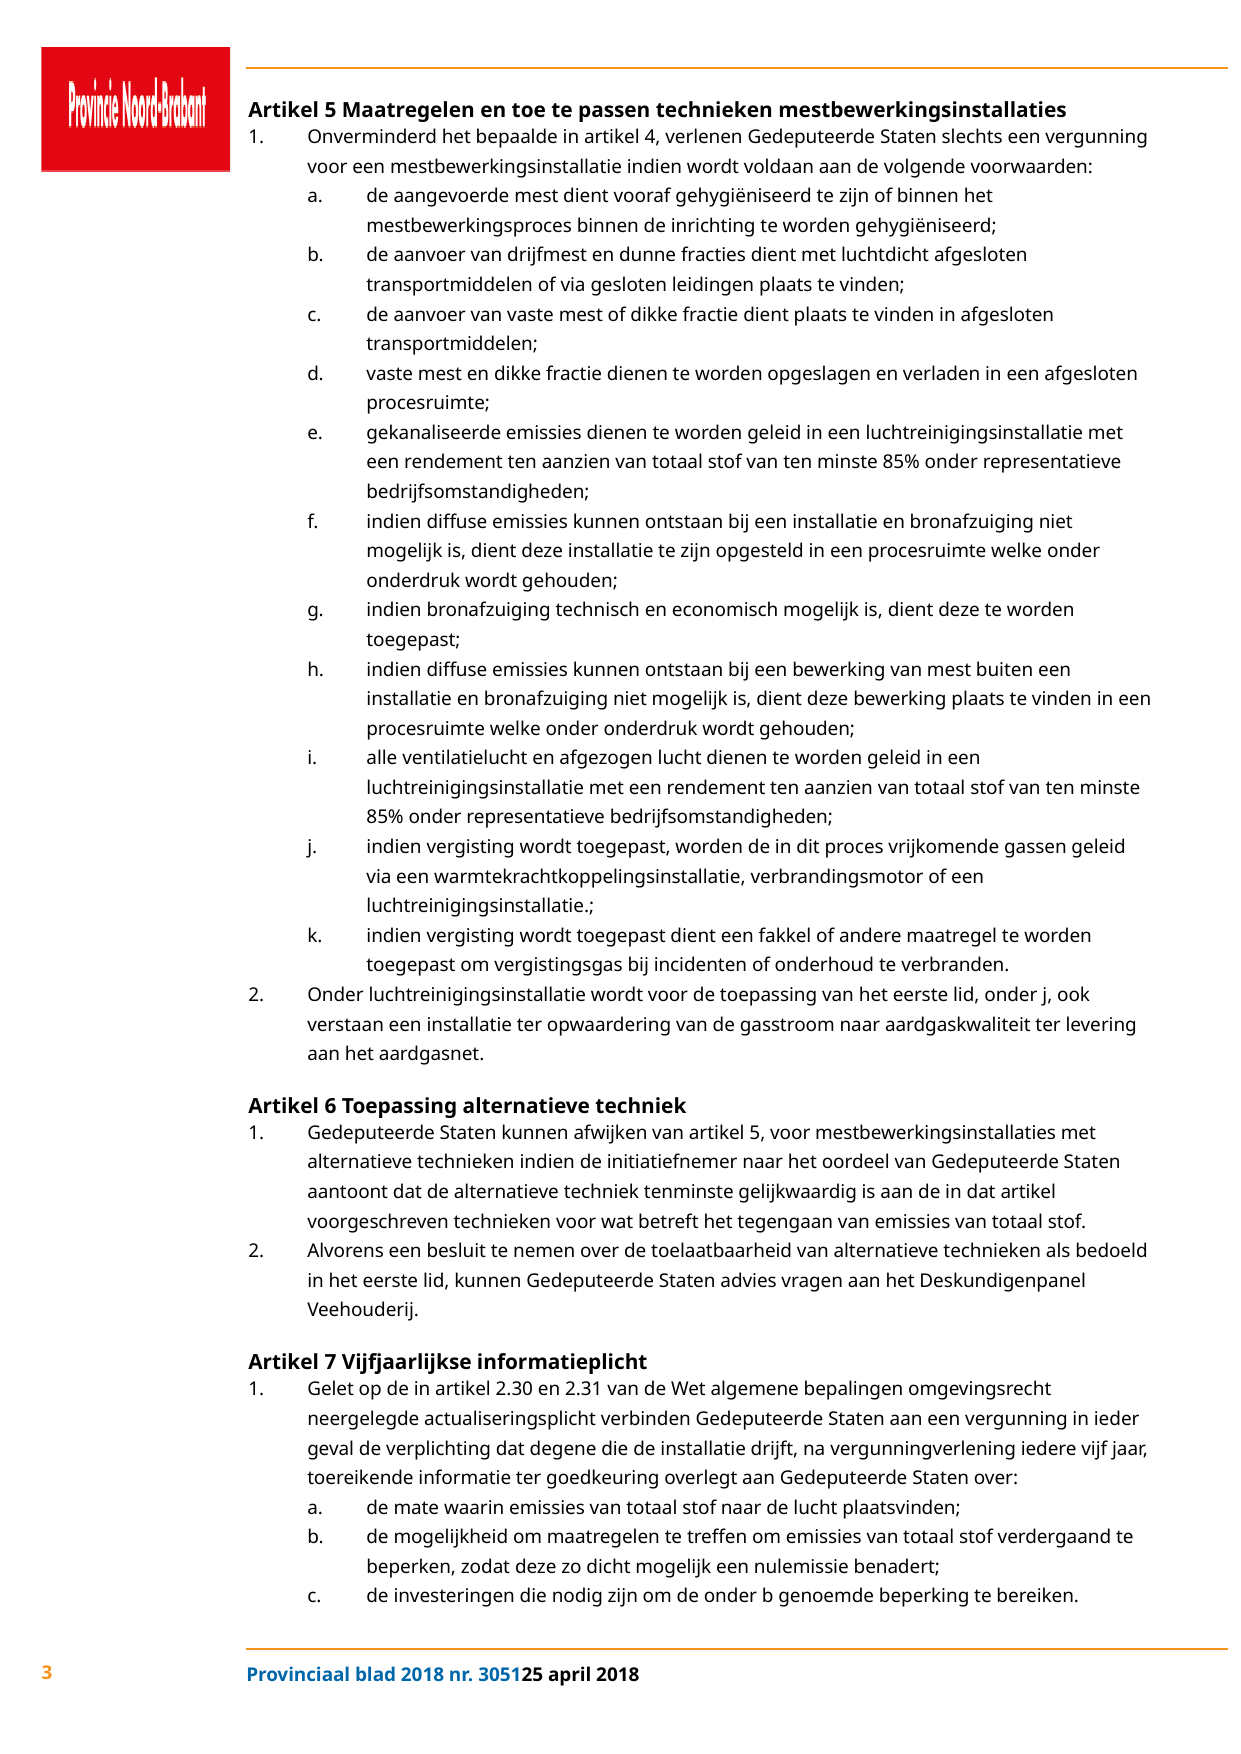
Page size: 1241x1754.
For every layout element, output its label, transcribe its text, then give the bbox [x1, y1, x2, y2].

list de aanvoer van drijfmest en dunne fracties dient met luchtdicht afgesloten transportmiddelen of via gesloten leidingen plaats te vinden; [307, 242, 1152, 297]
list de investeringen die nodig zijn om de onder b genoemde beperking te bereiken. [307, 1583, 1152, 1608]
list gekanaliseerde emissies dienen te worden geleid in een luchtreinigingsinstallatie met een rendement ten aanzien van totaal stof van ten minste 85% onder representatieve bedrijfsomstandigheden; [307, 419, 1152, 504]
list indien vergisting wordt toegepast dient een fakkel of andere maatregel te worden toegepast om vergistingsgas bij incidenten of onderhoud te verbranden. [307, 922, 1152, 977]
text Artikel 5 Maatregelen en toe te passen technieken mestbewerkingsinstallaties [248, 95, 1152, 123]
list Alvorens een besluit te nemen over de toelaatbaarheid van alternatieve technieken als bedoeld in het eerste lid, kunnen Gedeputeerde Staten advies vragen aan het Deskundigenpanel Veehouderij. [248, 1237, 1152, 1322]
text Artikel 6 Toepassing alternatieve techniek [248, 1091, 1152, 1119]
list de mogelijkheid om maatregelen te treffen om emissies van totaal stof verdergaand te beperken, zodat deze zo dicht mogelijk een nulemissie benadert; [307, 1523, 1152, 1579]
list de mate waarin emissies van totaal stof naar de lucht plaatsvinden; [307, 1494, 1152, 1519]
list Onverminderd het bepaalde in artikel 4, verlenen Gedeputeerde Staten slechts een vergunning voor een mestbewerkingsinstallatie indien wordt voldaan aan de volgende voorwaarden: [248, 123, 1152, 178]
list Gelet op de in artikel 2.30 en 2.31 van de Wet algemene bepalingen omgevingsrecht neergelegde actualiseringsplicht verbinden Gedeputeerde Staten aan een vergunning in ieder geval de verplichting dat degene die de installatie drijft, na vergunningverlening iedere vijf jaar, toereikende informatie ter goedkeuring overlegt aan Gedeputeerde Staten over: [248, 1376, 1152, 1490]
list indien bronafzuiging technisch en economisch mogelijk is, dient deze te worden toegepast; [307, 597, 1152, 652]
list de aanvoer van vaste mest of dikke fractie dient plaats te vinden in afgesloten transportmiddelen; [307, 301, 1152, 356]
list Gedeputeerde Staten kunnen afwijken van artikel 5, voor mestbewerkingsinstallaties met alternatieve technieken indien de initiatiefnemer naar het oordeel van Gedeputeerde Staten aantoont dat de alternatieve techniek tenminste gelijkwaardig is aan de in dat artikel voorgeschreven technieken voor wat betreft het tegengaan van emissies van totaal stof. [248, 1119, 1152, 1234]
list vaste mest en dikke fractie dienen te worden opgeslagen en verladen in een afgesloten procesruimte; [307, 360, 1152, 415]
list de aangevoerde mest dient vooraf gehygiëniseerd te zijn of binnen het mestbewerkingsproces binnen de inrichting te worden gehygiëniseerd; [307, 182, 1152, 238]
list indien diffuse emissies kunnen ontstaan bij een bewerking van mest buiten een installatie en bronafzuiging niet mogelijk is, dient deze bewerking plaats te vinden in een procesruimte welke onder onderdruk wordt gehouden; [307, 656, 1152, 741]
list indien vergisting wordt toegepast, worden de in dit proces vrijkomende gassen geleid via een warmtekrachtkoppelingsinstallatie, verbrandingsmotor of een luchtreinigingsinstallatie.; [307, 833, 1152, 918]
text Artikel 7 Vijfjaarlijkse informatieplicht [248, 1347, 1152, 1376]
list Onder luchtreinigingsinstallatie wordt voor de toepassing van het eerste lid, onder j, ook verstaan een installatie ter opwaardering van de gasstroom naar aardgaskwaliteit ter levering aan het aardgasnet. [248, 981, 1152, 1066]
list indien diffuse emissies kunnen ontstaan bij een installatie en bronafzuiging niet mogelijk is, dient deze installatie te zijn opgesteld in een procesruimte welke onder onderdruk wordt gehouden; [307, 508, 1152, 593]
list alle ventilatielucht en afgezogen lucht dienen te worden geleid in een luchtreinigingsinstallatie met een rendement ten aanzien van totaal stof van ten minste 85% onder representatieve bedrijfsomstandigheden; [307, 744, 1152, 829]
picture [41, 47, 231, 172]
